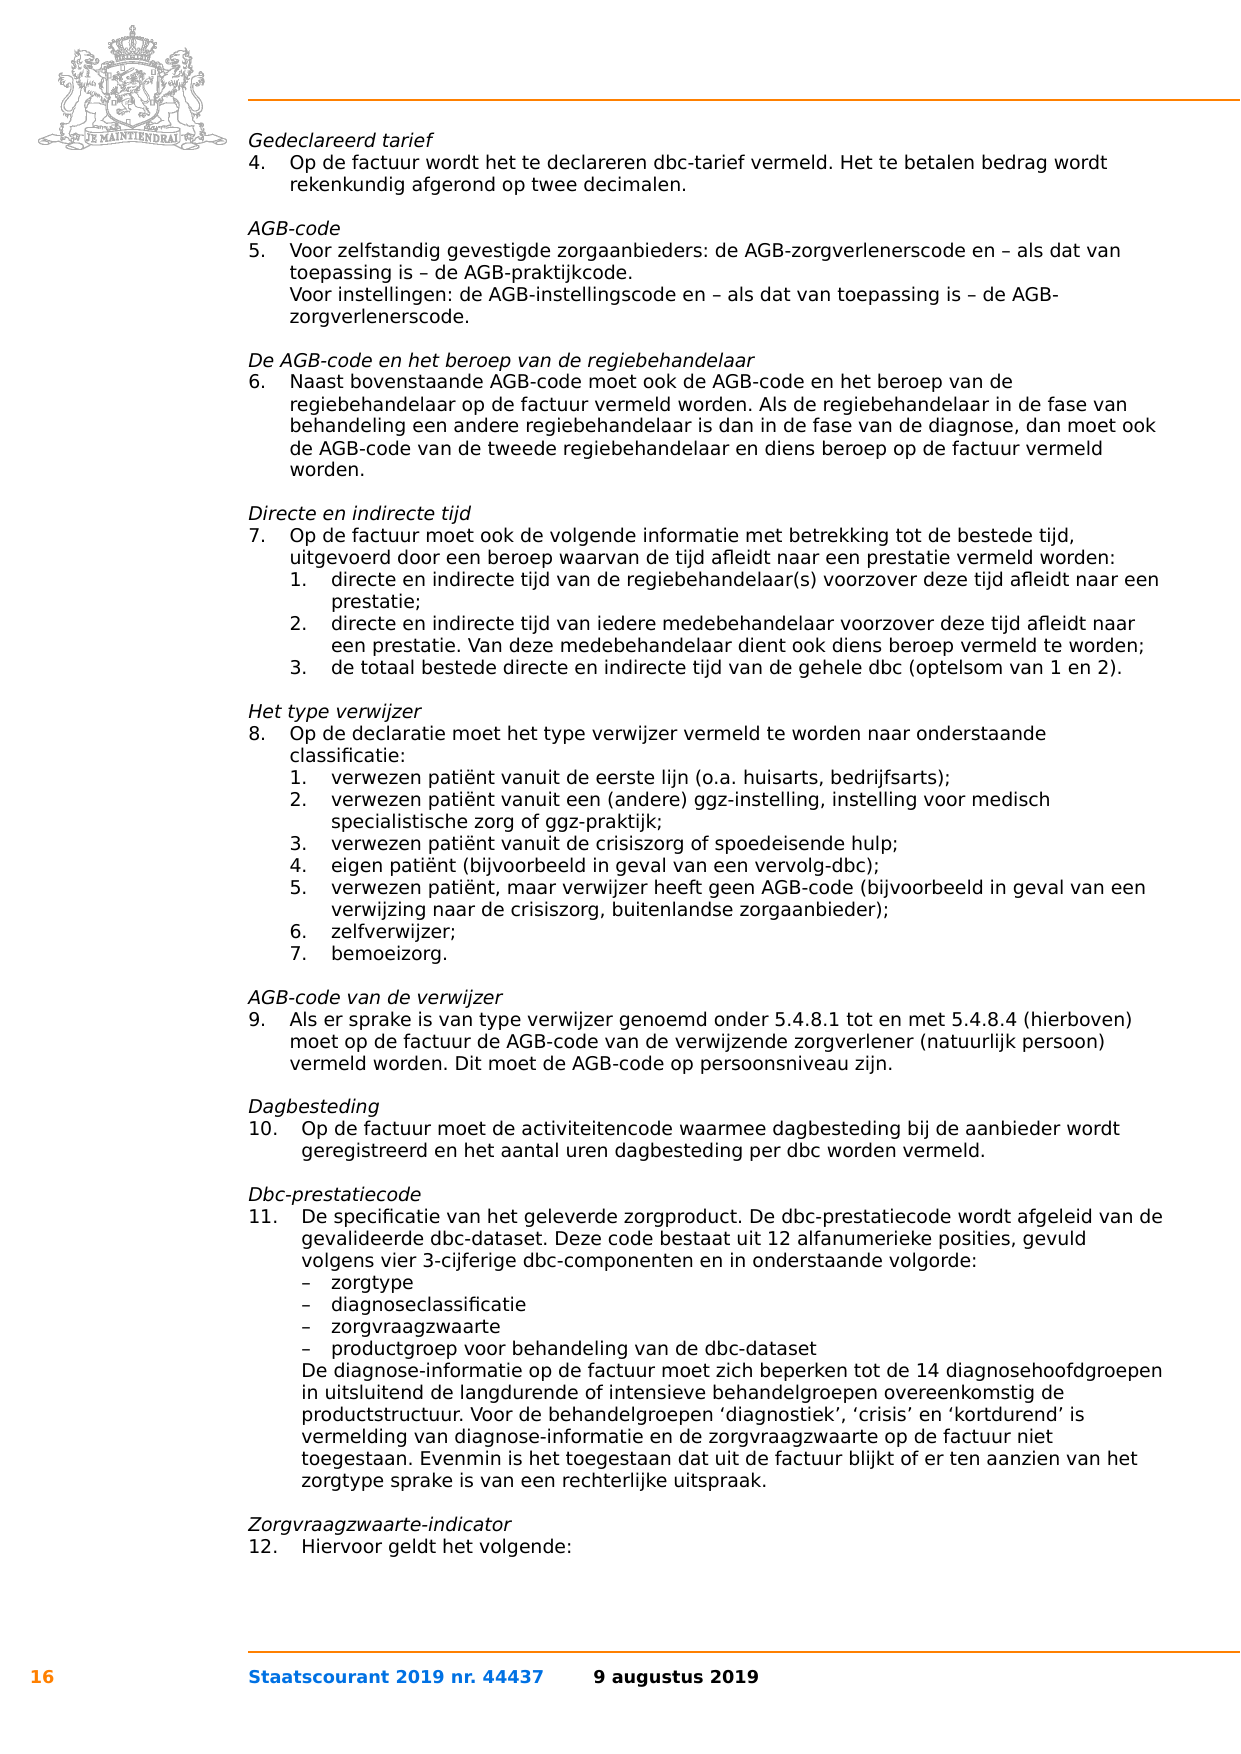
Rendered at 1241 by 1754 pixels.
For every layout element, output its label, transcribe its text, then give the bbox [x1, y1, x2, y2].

text 5. Voor zelfstandig gevestigde zorgaanbieders: de AGB-zorgverlenerscode en – als dat van toepassing is – de AGB-praktijkcode. [248, 240, 1163, 284]
picture [38, 25, 227, 150]
subtitle Het type verwijzer [248, 701, 1163, 723]
subtitle Directe en indirecte tijd [248, 503, 1163, 525]
text 4. eigen patiënt (bijvoorbeeld in geval van een vervolg-dbc); [289, 855, 1163, 877]
text – diagnoseclassificatie [301, 1294, 1163, 1316]
text 1. verwezen patiënt vanuit de eerste lijn (o.a. huisarts, bedrijfsarts); [289, 767, 1163, 789]
subtitle AGB-code van de verwijzer [248, 987, 1163, 1008]
text 3. de totaal bestede directe en indirecte tijd van de gehele dbc (optelsom van 1 en 2). [289, 657, 1163, 679]
text 8. Op de declaratie moet het type verwijzer vermeld te worden naar onderstaande classificatie: [248, 723, 1163, 767]
text 6. zelfverwijzer; [289, 921, 1163, 943]
subtitle De AGB-code en het beroep van de regiebehandelaar [248, 349, 1163, 371]
text 12. Hiervoor geldt het volgende: [248, 1536, 1163, 1558]
subtitle AGB-code [248, 218, 1163, 240]
text – zorgtype [301, 1272, 1163, 1294]
text De diagnose-informatie op de factuur moet zich beperken tot de 14 diagnosehoofdgroepen in uitsluitend de langdurende of intensieve behandelgroepen overeenkomstig de productstructuur. Voor de behandelgroepen ‘diagnostiek’, ‘crisis’ en ‘kortdurend’ is vermelding van diagnose-informatie en de zorgvraagzwaarte op de factuur niet toegestaan. Evenmin is het toegestaan dat uit de factuur blijkt of er ten aanzien van het zorgtype sprake is van een rechterlijke uitspraak. [301, 1360, 1163, 1492]
subtitle Zorgvraagzwaarte-indicator [248, 1514, 1163, 1536]
text 5. verwezen patiënt, maar verwijzer heeft geen AGB-code (bijvoorbeeld in geval van een verwijzing naar de crisiszorg, buitenlandse zorgaanbieder); [289, 877, 1163, 921]
text 1. directe en indirecte tijd van de regiebehandelaar(s) voorzover deze tijd afleidt naar een prestatie; [289, 569, 1163, 613]
text 4. Op de factuur wordt het te declareren dbc-tarief vermeld. Het te betalen bedrag wordt rekenkundig afgerond op twee decimalen. [248, 152, 1163, 196]
text Voor instellingen: de AGB-instellingscode en – als dat van toepassing is – de AGB-zorgverlenerscode. [289, 284, 1163, 328]
text 7. bemoeizorg. [289, 943, 1163, 965]
text 6. Naast bovenstaande AGB-code moet ook de AGB-code en het beroep van de regiebehandelaar op de factuur vermeld worden. Als de regiebehandelaar in de fase van behandeling een andere regiebehandelaar is dan in de fase van de diagnose, dan moet ook de AGB-code van de tweede regiebehandelaar en diens beroep op de factuur vermeld worden. [248, 371, 1163, 481]
text – productgroep voor behandeling van de dbc-dataset [301, 1338, 1163, 1360]
subtitle Dbc-prestatiecode [248, 1184, 1163, 1206]
subtitle Dagbesteding [248, 1096, 1163, 1118]
text 3. verwezen patiënt vanuit de crisiszorg of spoedeisende hulp; [289, 833, 1163, 855]
text – zorgvraagzwaarte [301, 1316, 1163, 1338]
subtitle Gedeclareerd tarief [248, 130, 1163, 152]
text 7. Op de factuur moet ook de volgende informatie met betrekking tot de bestede tijd, uitgevoerd door een beroep waarvan de tijd afleidt naar een prestatie vermeld worden: [248, 525, 1163, 569]
text 10. Op de factuur moet de activiteitencode waarmee dagbesteding bij de aanbieder wordt geregistreerd en het aantal uren dagbesteding per dbc worden vermeld. [248, 1118, 1163, 1162]
text 11. De specificatie van het geleverde zorgproduct. De dbc-prestatiecode wordt afgeleid van de gevalideerde dbc-dataset. Deze code bestaat uit 12 alfanumerieke posities, gevuld volgens vier 3-cijferige dbc-componenten en in onderstaande volgorde: [248, 1206, 1163, 1272]
text 9. Als er sprake is van type verwijzer genoemd onder 5.4.8.1 tot en met 5.4.8.4 (hierboven) moet op de factuur de AGB-code van de verwijzende zorgverlener (natuurlijk persoon) vermeld worden. Dit moet de AGB-code op persoonsniveau zijn. [248, 1008, 1163, 1074]
text 2. verwezen patiënt vanuit een (andere) ggz-instelling, instelling voor medisch specialistische zorg of ggz-praktijk; [289, 789, 1163, 833]
text 2. directe en indirecte tijd van iedere medebehandelaar voorzover deze tijd afleidt naar een prestatie. Van deze medebehandelaar dient ook diens beroep vermeld te worden; [289, 613, 1163, 657]
